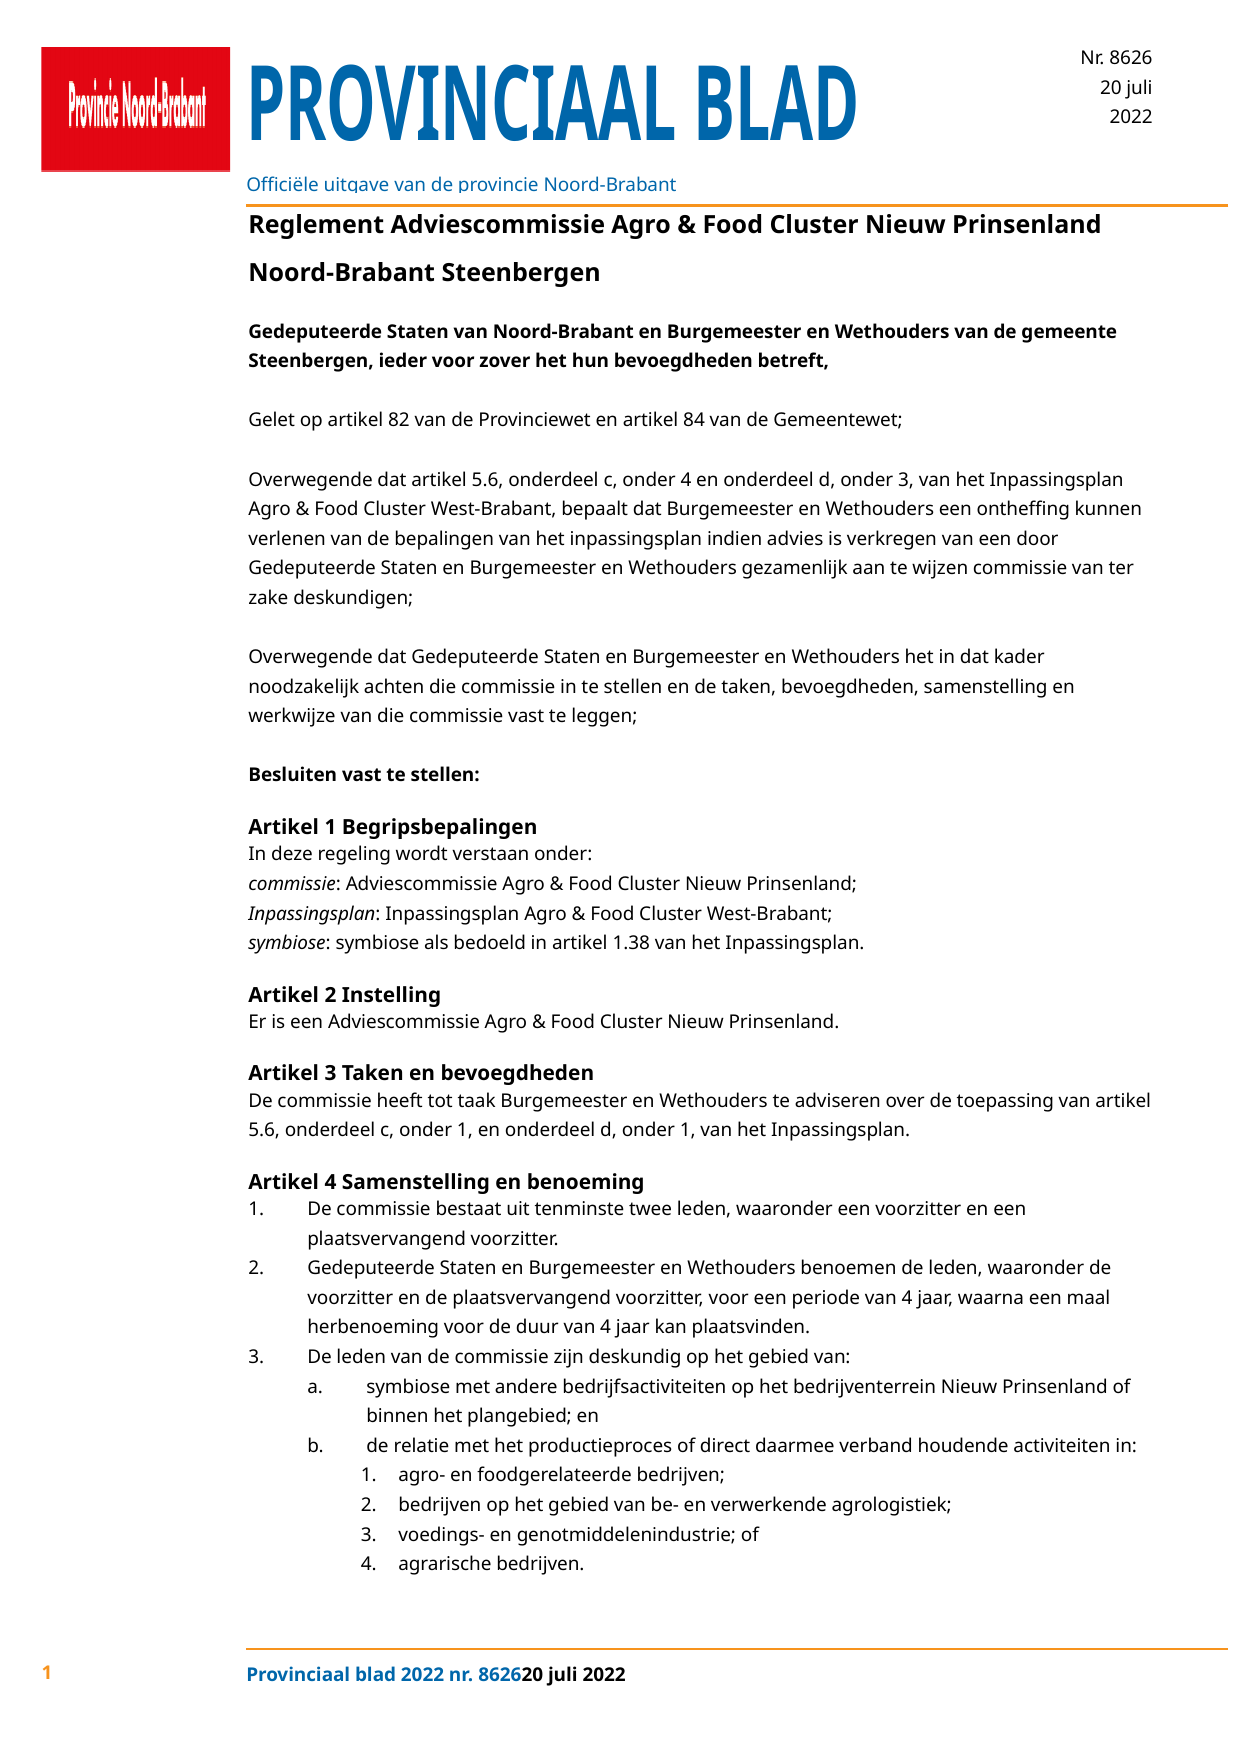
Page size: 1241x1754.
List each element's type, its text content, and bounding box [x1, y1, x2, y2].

list symbiose met andere bedrijfsactiviteiten op het bedrijventerrein Nieuw Prinsenland of binnen het plangebied; en [307, 1373, 1152, 1428]
text Artikel 3 Taken en bevoegdheden [248, 1058, 1152, 1087]
text symbiose: symbiose als bedoeld in artikel 1.38 van het Inpassingsplan. [248, 929, 1152, 955]
list de relatie met het productieproces of direct daarmee verband houdende activiteiten in: [307, 1432, 1152, 1458]
list De commissie bestaat uit tenminste twee leden, waaronder een voorzitter en een plaatsvervangend voorzitter. [248, 1195, 1152, 1251]
list agrarische bedrijven. [361, 1550, 1152, 1576]
list agro- en foodgerelateerde bedrijven; [361, 1462, 1152, 1487]
text Artikel 4 Samenstelling en benoeming [248, 1167, 1152, 1195]
picture [41, 47, 231, 172]
text Besluiten vast te stellen: [248, 762, 1152, 787]
text In deze regeling wordt verstaan onder: [248, 841, 1152, 866]
text Gelet op artikel 82 van de Provinciewet en artikel 84 van de Gemeentewet; [248, 407, 1152, 432]
text Er is een Adviescommissie Agro & Food Cluster Nieuw Prinsenland. [248, 1008, 1152, 1034]
text Artikel 2 Instelling [248, 980, 1152, 1008]
list Gedeputeerde Staten en Burgemeester en Wethouders benoemen de leden, waaronder de voorzitter en de plaatsvervangend voorzitter, voor een periode van 4 jaar, waarna een maal herbenoeming voor de duur van 4 jaar kan plaatsvinden. [248, 1254, 1152, 1339]
text Overwegende dat Gedeputeerde Staten en Burgemeester en Wethouders het in dat kader noodzakelijk achten die commissie in te stellen en de taken, bevoegdheden, samenstelling en werkwijze van die commissie vast te leggen; [248, 643, 1152, 728]
text commissie: Adviescommissie Agro & Food Cluster Nieuw Prinsenland; [248, 870, 1152, 896]
text Inpassingsplan: Inpassingsplan Agro & Food Cluster West-Brabant; [248, 900, 1152, 925]
list De leden van de commissie zijn deskundig op het gebied van: [248, 1343, 1152, 1369]
text De commissie heeft tot taak Burgemeester en Wethouders te adviseren over de toepassing van artikel 5.6, onderdeel c, onder 1, en onderdeel d, onder 1, van het Inpassingsplan. [248, 1087, 1152, 1142]
list voedings- en genotmiddelenindustrie; of [361, 1521, 1152, 1547]
text Artikel 1 Begripsbepalingen [248, 812, 1152, 841]
text Reglement Adviescommissie Agro & Food Cluster Nieuw Prinsenland Noord-Brabant Steenbergen [248, 207, 1152, 288]
list bedrijven op het gebied van be- en verwerkende agrologistiek; [361, 1491, 1152, 1517]
text Gedeputeerde Staten van Noord-Brabant en Burgemeester en Wethouders van de gemeente Steenbergen, ieder voor zover het hun bevoegdheden betreft, [248, 318, 1152, 373]
text Overwegende dat artikel 5.6, onderdeel c, onder 4 en onderdeel d, onder 3, van het Inpassingsplan Agro & Food Cluster West-Brabant, bepaalt dat Burgemeester en Wethouders een ontheffing kunnen verlenen van de bepalingen van het inpassingsplan indien advies is verkregen van een door Gedeputeerde Staten en Burgemeester en Wethouders gezamenlijk aan te wijzen commissie van ter zake deskundigen; [248, 466, 1152, 610]
